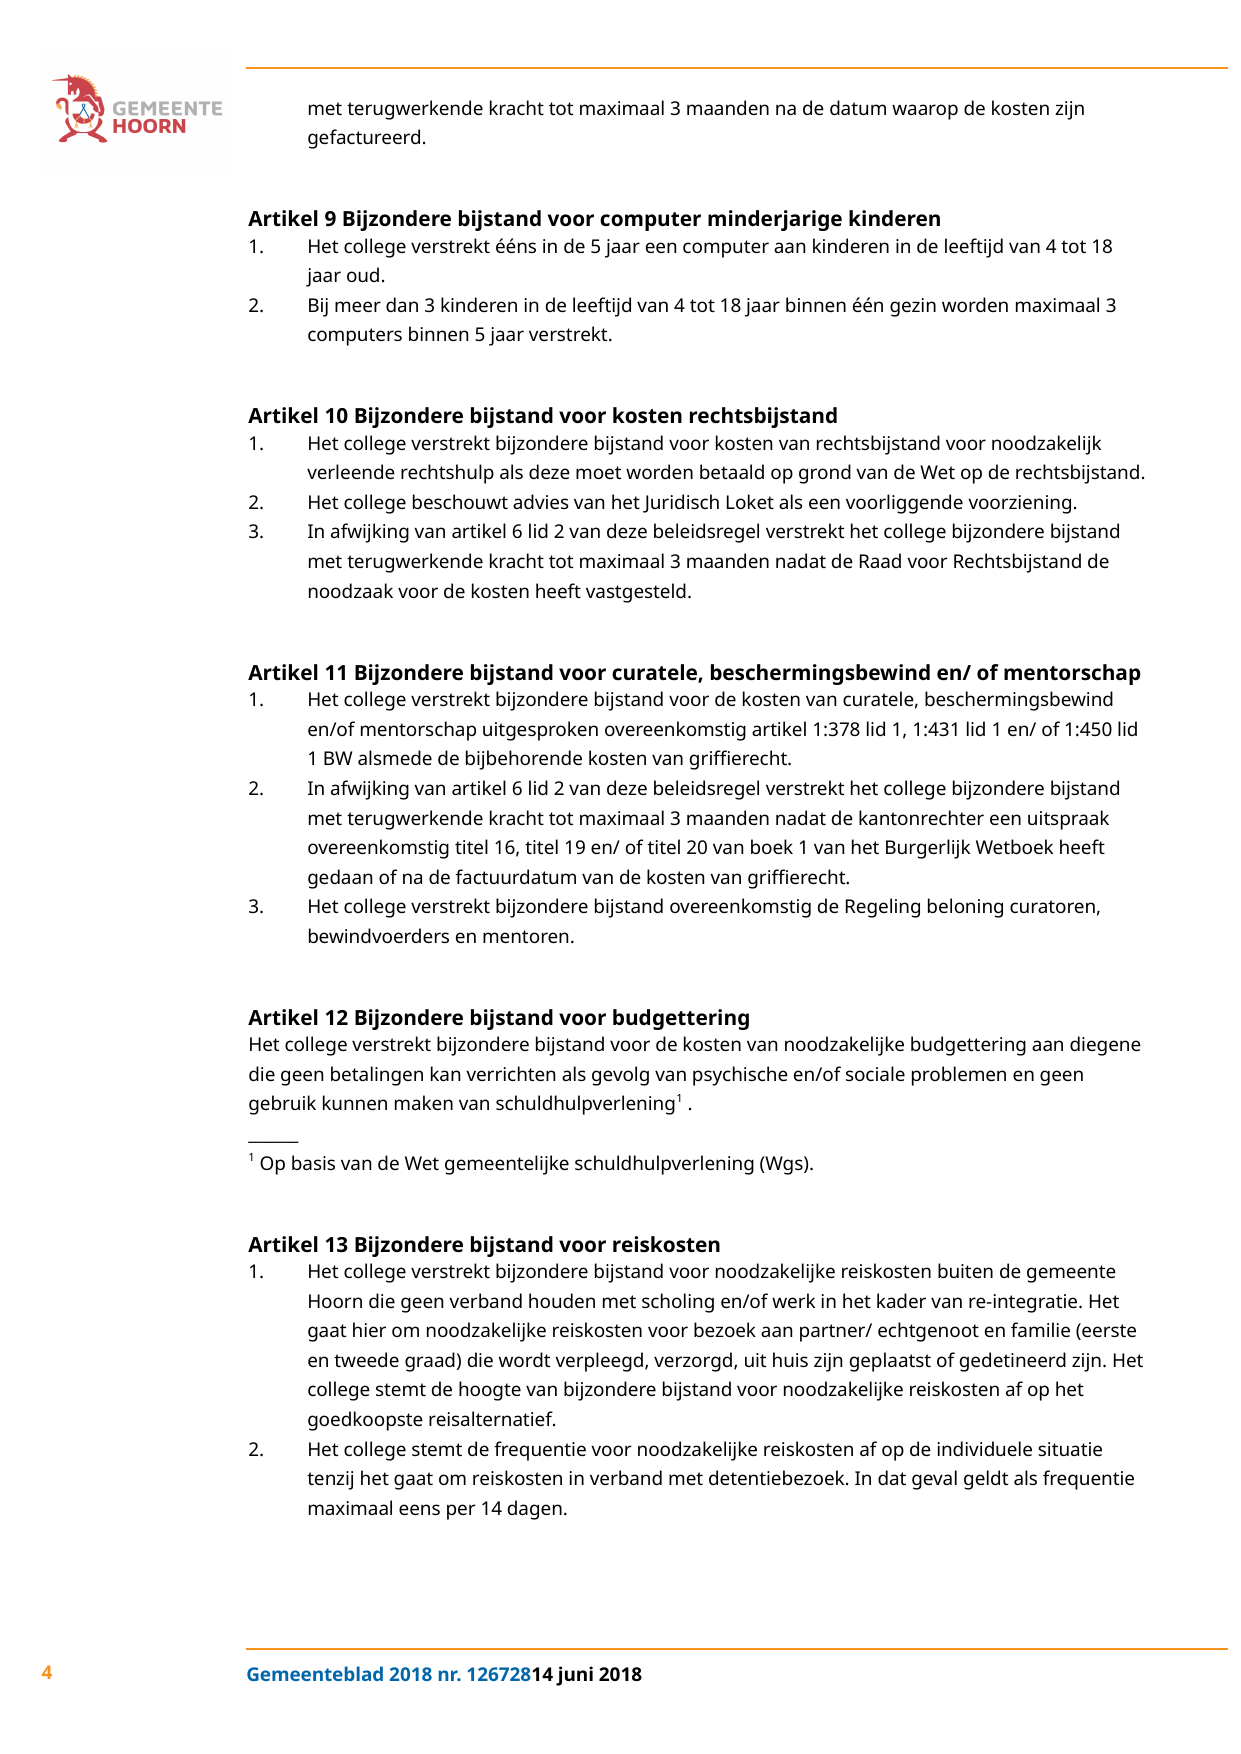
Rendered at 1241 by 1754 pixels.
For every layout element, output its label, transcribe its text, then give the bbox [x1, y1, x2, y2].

text Artikel 12 Bijzondere bijstand voor budgettering [248, 1003, 1152, 1031]
text Artikel 11 Bijzondere bijstand voor curatele, beschermingsbewind en/ of mentorschap [248, 658, 1152, 686]
list In afwijking van artikel 6 lid 2 van deze beleidsregel verstrekt het college bijzondere bijstand met terugwerkende kracht tot maximaal 3 maanden nadat de kantonrechter een uitspraak overeenkomstig titel 16, titel 19 en/ of titel 20 van boek 1 van het Burgerlijk Wetboek heeft gedaan of na de factuurdatum van de kosten van griffierecht. [248, 775, 1152, 889]
list met terugwerkende kracht tot maximaal 3 maanden na de datum waarop de kosten zijn gefactureerd. [248, 95, 1152, 150]
text ______ [248, 1120, 1152, 1146]
list Bij meer dan 3 kinderen in de leeftijd van 4 tot 18 jaar binnen één gezin worden maximaal 3 computers binnen 5 jaar verstrekt. [248, 292, 1152, 347]
list Het college verstrekt bijzondere bijstand voor noodzakelijke reiskosten buiten de gemeente Hoorn die geen verband houden met scholing en/of werk in het kader van re-integratie. Het gaat hier om noodzakelijke reiskosten voor bezoek aan partner/ echtgenoot en familie (eerste en tweede graad) die wordt verpleegd, verzorgd, uit huis zijn geplaatst of gedetineerd zijn. Het college stemt de hoogte van bijzondere bijstand voor noodzakelijke reiskosten af op het goedkoopste reisalternatief. [248, 1258, 1152, 1432]
picture [41, 47, 231, 172]
list Het college verstrekt bijzondere bijstand overeenkomstig de Regeling beloning curatoren, bewindvoerders en mentoren. [248, 893, 1152, 949]
list Het college verstrekt bijzondere bijstand voor de kosten van curatele, beschermingsbewind en/of mentorschap uitgesproken overeenkomstig artikel 1:378 lid 1, 1:431 lid 1 en/ of 1:450 lid 1 BW alsmede de bijbehorende kosten van griffierecht. [248, 686, 1152, 771]
text 1 Op basis van de Wet gemeentelijke schuldhulpverlening (Wgs). [248, 1150, 1152, 1176]
list Het college verstrekt bijzondere bijstand voor kosten van rechtsbijstand voor noodzakelijk verleende rechtshulp als deze moet worden betaald op grond van de Wet op de rechtsbijstand. [248, 430, 1152, 485]
list Het college beschouwt advies van het Juridisch Loket als een voorliggende voorziening. [248, 489, 1152, 515]
text Artikel 10 Bijzondere bijstand voor kosten rechtsbijstand [248, 402, 1152, 430]
list In afwijking van artikel 6 lid 2 van deze beleidsregel verstrekt het college bijzondere bijstand met terugwerkende kracht tot maximaal 3 maanden nadat de Raad voor Rechtsbijstand de noodzaak voor de kosten heeft vastgesteld. [248, 519, 1152, 604]
text Artikel 9 Bijzondere bijstand voor computer minderjarige kinderen [248, 204, 1152, 233]
text Artikel 13 Bijzondere bijstand voor reiskosten [248, 1230, 1152, 1258]
list Het college stemt de frequentie voor noodzakelijke reiskosten af op de individuele situatie tenzij het gaat om reiskosten in verband met detentiebezoek. In dat geval geldt als frequentie maximaal eens per 14 dagen. [248, 1436, 1152, 1521]
text Het college verstrekt bijzondere bijstand voor de kosten van noodzakelijke budgettering aan diegene die geen betalingen kan verrichten als gevolg van psychische en/of sociale problemen en geen gebruik kunnen maken van schuldhulpverlening1 . [248, 1031, 1152, 1116]
list Het college verstrekt ééns in de 5 jaar een computer aan kinderen in de leeftijd van 4 tot 18 jaar oud. [248, 233, 1152, 288]
